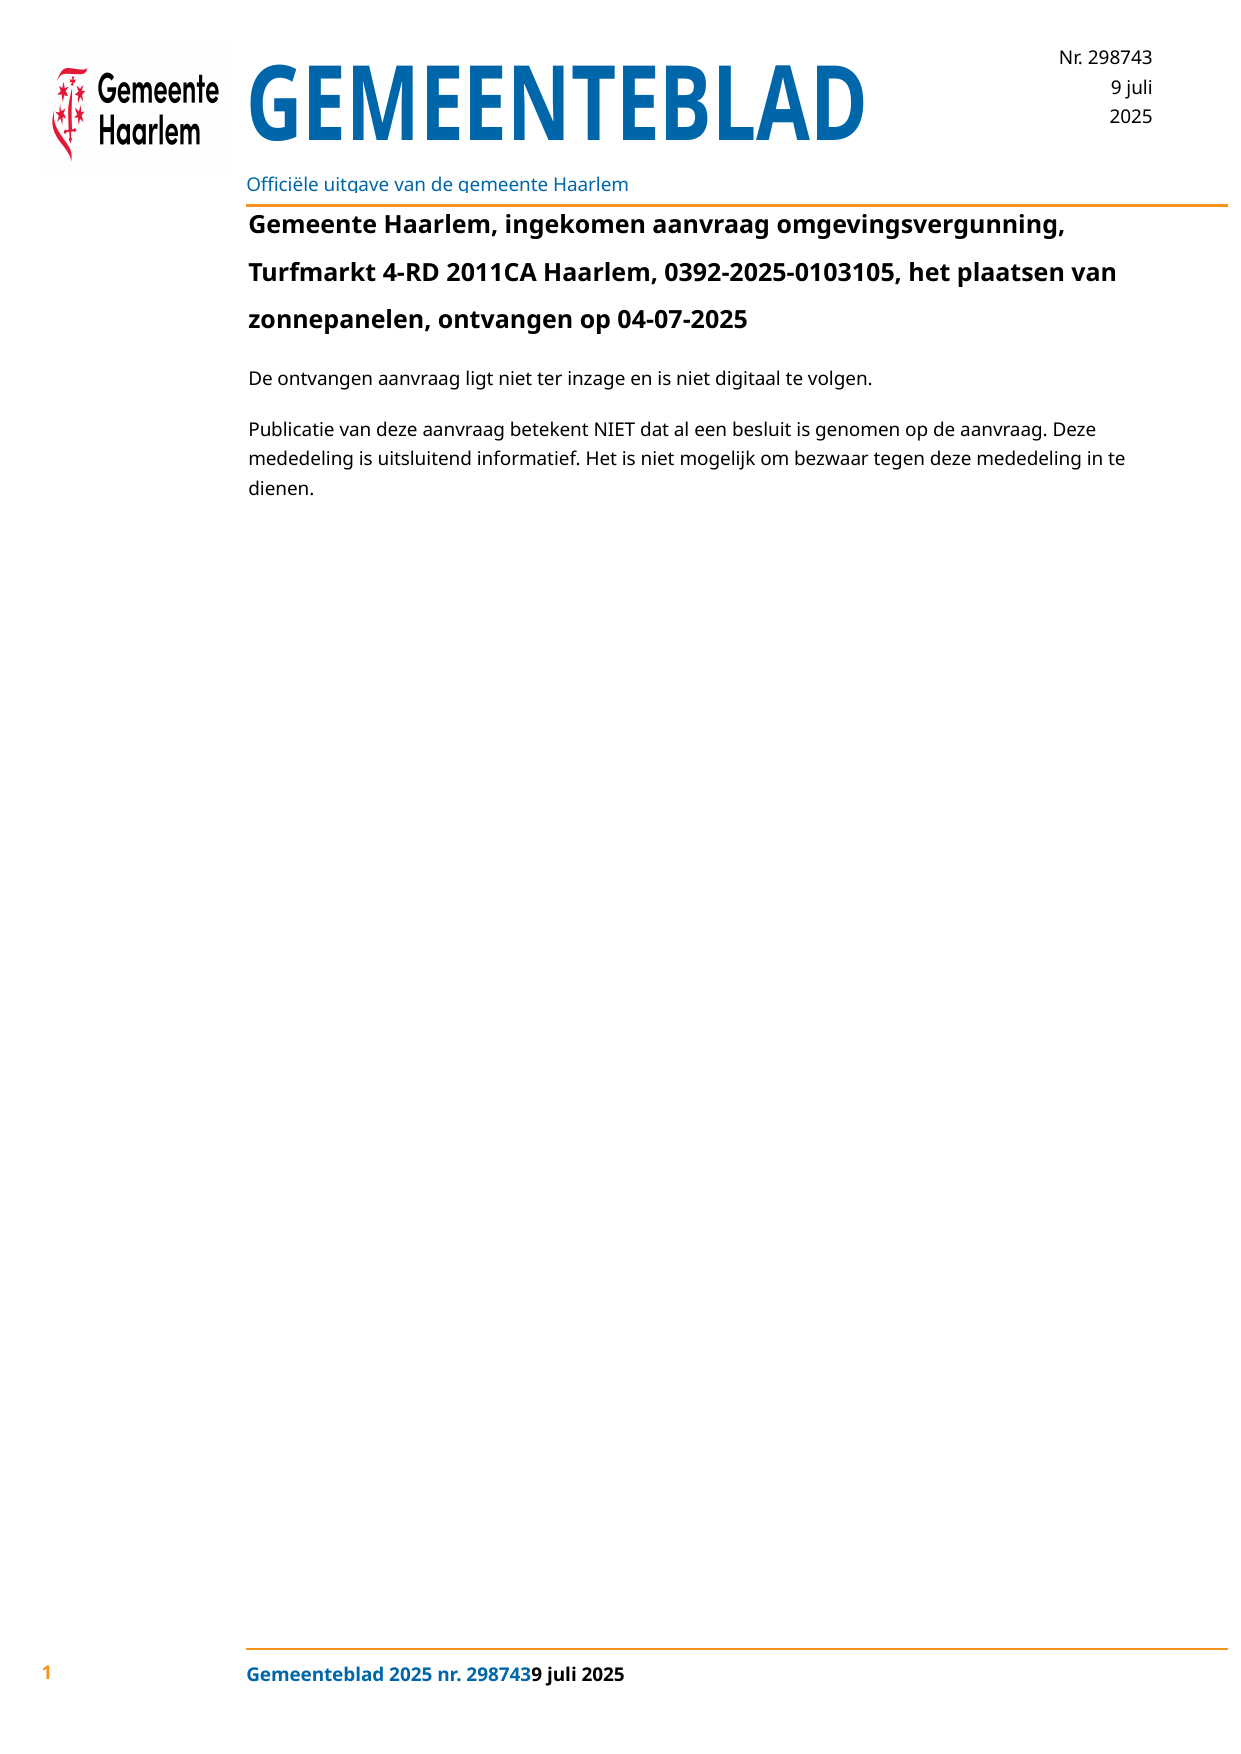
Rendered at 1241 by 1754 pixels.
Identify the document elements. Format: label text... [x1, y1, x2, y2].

text Gemeente Haarlem, ingekomen aanvraag omgevingsvergunning, Turfmarkt 4-RD 2011CA Haarlem, 0392-2025-0103105, het plaatsen van zonnepanelen, ontvangen op 04-07-2025 [248, 207, 1152, 336]
picture [41, 47, 231, 172]
text Publicatie van deze aanvraag betekent NIET dat al een besluit is genomen op de aanvraag. Deze mededeling is uitsluitend informatief. Het is niet mogelijk om bezwaar tegen deze mededeling in te dienen. [248, 416, 1152, 501]
text De ontvangen aanvraag ligt niet ter inzage en is niet digitaal te volgen. [248, 366, 1152, 391]
